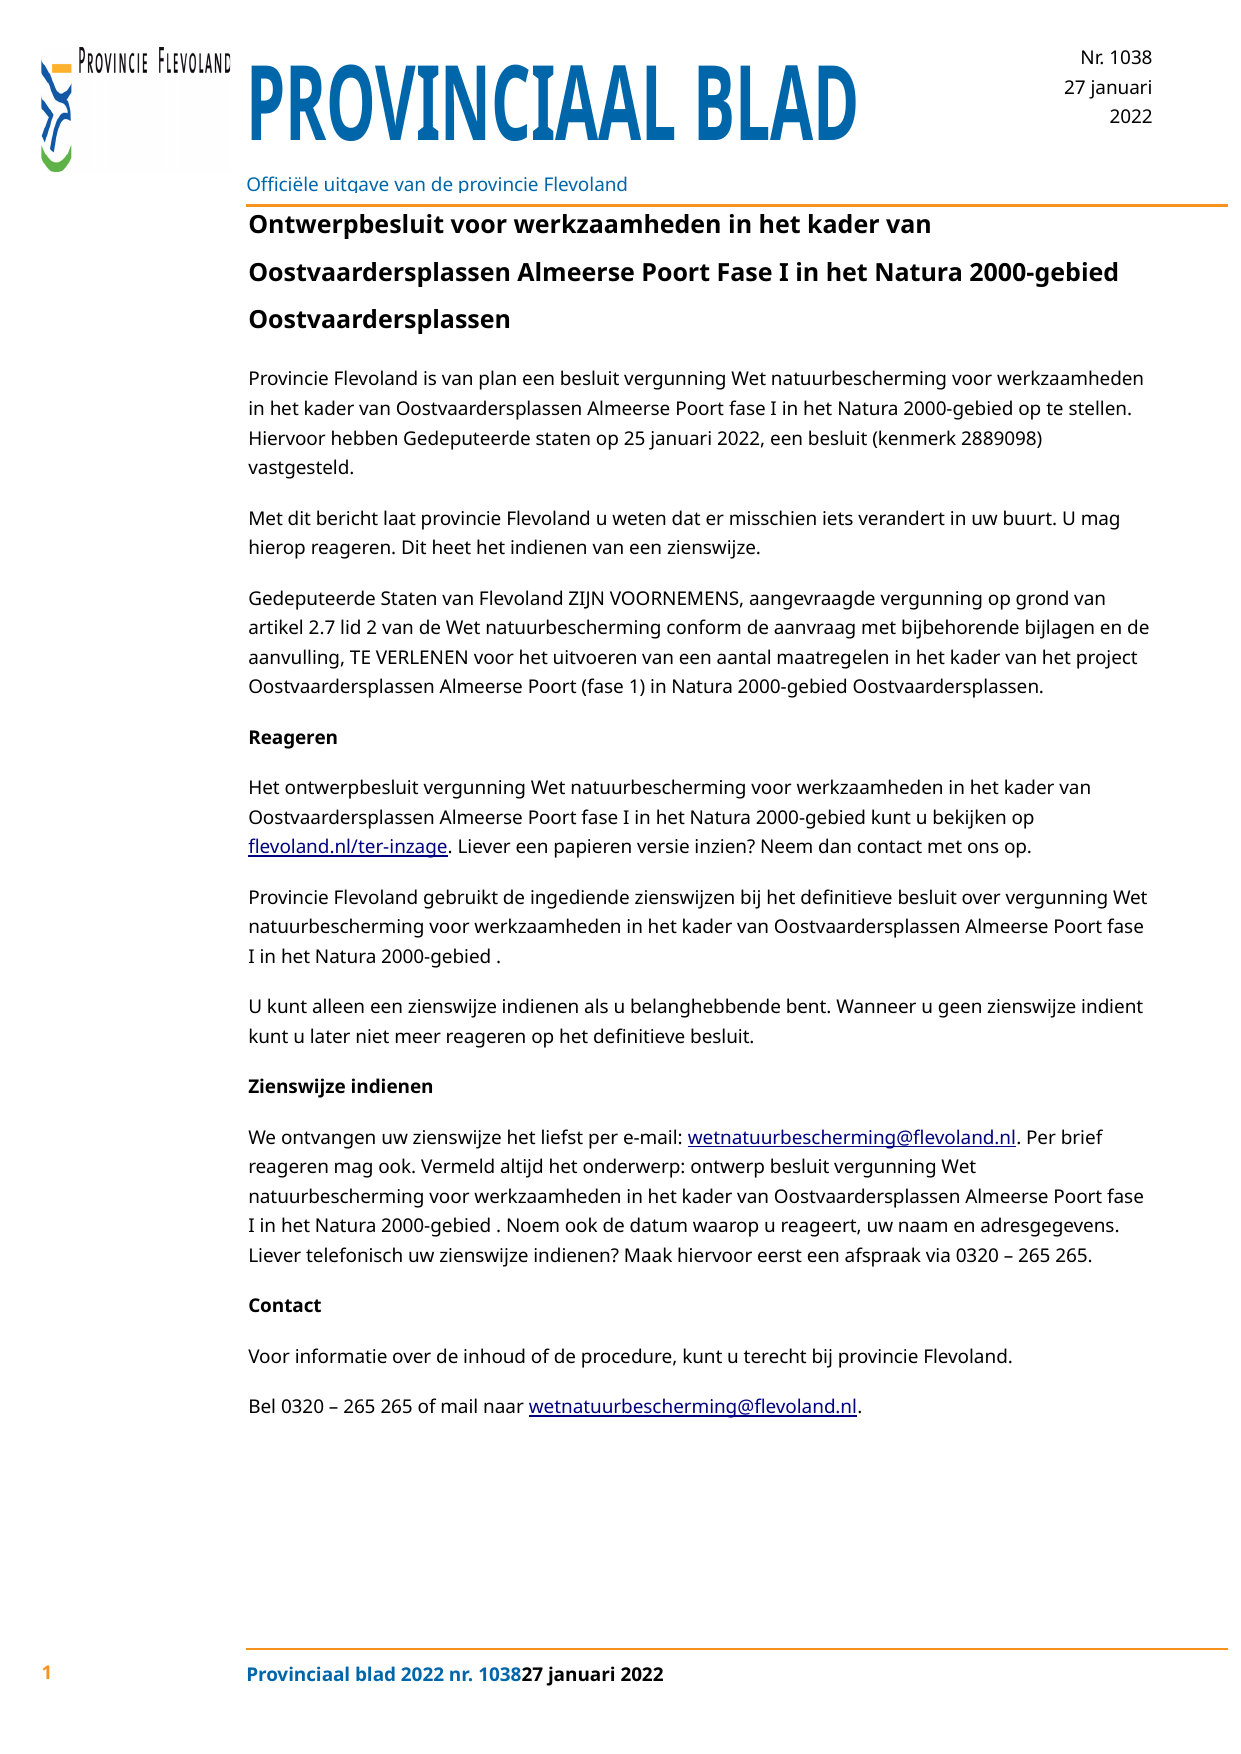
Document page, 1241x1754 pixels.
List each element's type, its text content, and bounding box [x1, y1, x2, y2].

text Ontwerpbesluit voor werkzaamheden in het kader van Oostvaardersplassen Almeerse Poort Fase I in het Natura 2000-gebied Oostvaardersplassen [248, 207, 1152, 336]
text Contact [248, 1293, 1152, 1318]
text Met dit bericht laat provincie Flevoland u weten dat er misschien iets verandert in uw buurt. U mag hierop reageren. Dit heet het indienen van een zienswijze. [248, 505, 1152, 560]
text Zienswijze indienen [248, 1073, 1152, 1099]
text Reageren [248, 724, 1152, 749]
text Het ontwerpbesluit vergunning Wet natuurbescherming voor werkzaamheden in het kader van Oostvaardersplassen Almeerse Poort fase I in het Natura 2000-gebied kunt u bekijken op flevoland.nl/ter-inzage. Liever een papieren versie inzien? Neem dan contact met ons op. [248, 774, 1152, 859]
text We ontvangen uw zienswijze het liefst per e-mail: wetnatuurbescherming@flevoland.nl. Per brief reageren mag ook. Vermeld altijd het onderwerp: ontwerp besluit vergunning Wet natuurbescherming voor werkzaamheden in het kader van Oostvaardersplassen Almeerse Poort fase I in het Natura 2000-gebied . Noem ook de datum waarop u reageert, uw naam en adresgegevens. Liever telefonisch uw zienswijze indienen? Maak hiervoor eerst een afspraak via 0320 – 265 265. [248, 1124, 1152, 1268]
text Gedeputeerde Staten van Flevoland ZIJN VOORNEMENS, aangevraagde vergunning op grond van artikel 2.7 lid 2 van de Wet natuurbescherming conform de aanvraag met bijbehorende bijlagen en de aanvulling, TE VERLENEN voor het uitvoeren van een aantal maatregelen in het kader van het project Oostvaardersplassen Almeerse Poort (fase 1) in Natura 2000-gebied Oostvaardersplassen. [248, 585, 1152, 699]
text Bel 0320 – 265 265 of mail naar wetnatuurbescherming@flevoland.nl. [248, 1393, 1152, 1419]
picture [41, 47, 231, 172]
text U kunt alleen een zienswijze indienen als u belanghebbende bent. Wanneer u geen zienswijze indient kunt u later niet meer reageren op het definitieve besluit. [248, 993, 1152, 1049]
text Provincie Flevoland is van plan een besluit vergunning Wet natuurbescherming voor werkzaamheden in het kader van Oostvaardersplassen Almeerse Poort fase I in het Natura 2000-gebied op te stellen. Hiervoor hebben Gedeputeerde staten op 25 januari 2022, een besluit (kenmerk 2889098) vastgesteld. [248, 366, 1152, 480]
text Provincie Flevoland gebruikt de ingediende zienswijzen bij het definitieve besluit over vergunning Wet natuurbescherming voor werkzaamheden in het kader van Oostvaardersplassen Almeerse Poort fase I in het Natura 2000-gebied . [248, 884, 1152, 969]
text Voor informatie over de inhoud of de procedure, kunt u terecht bij provincie Flevoland. [248, 1343, 1152, 1369]
